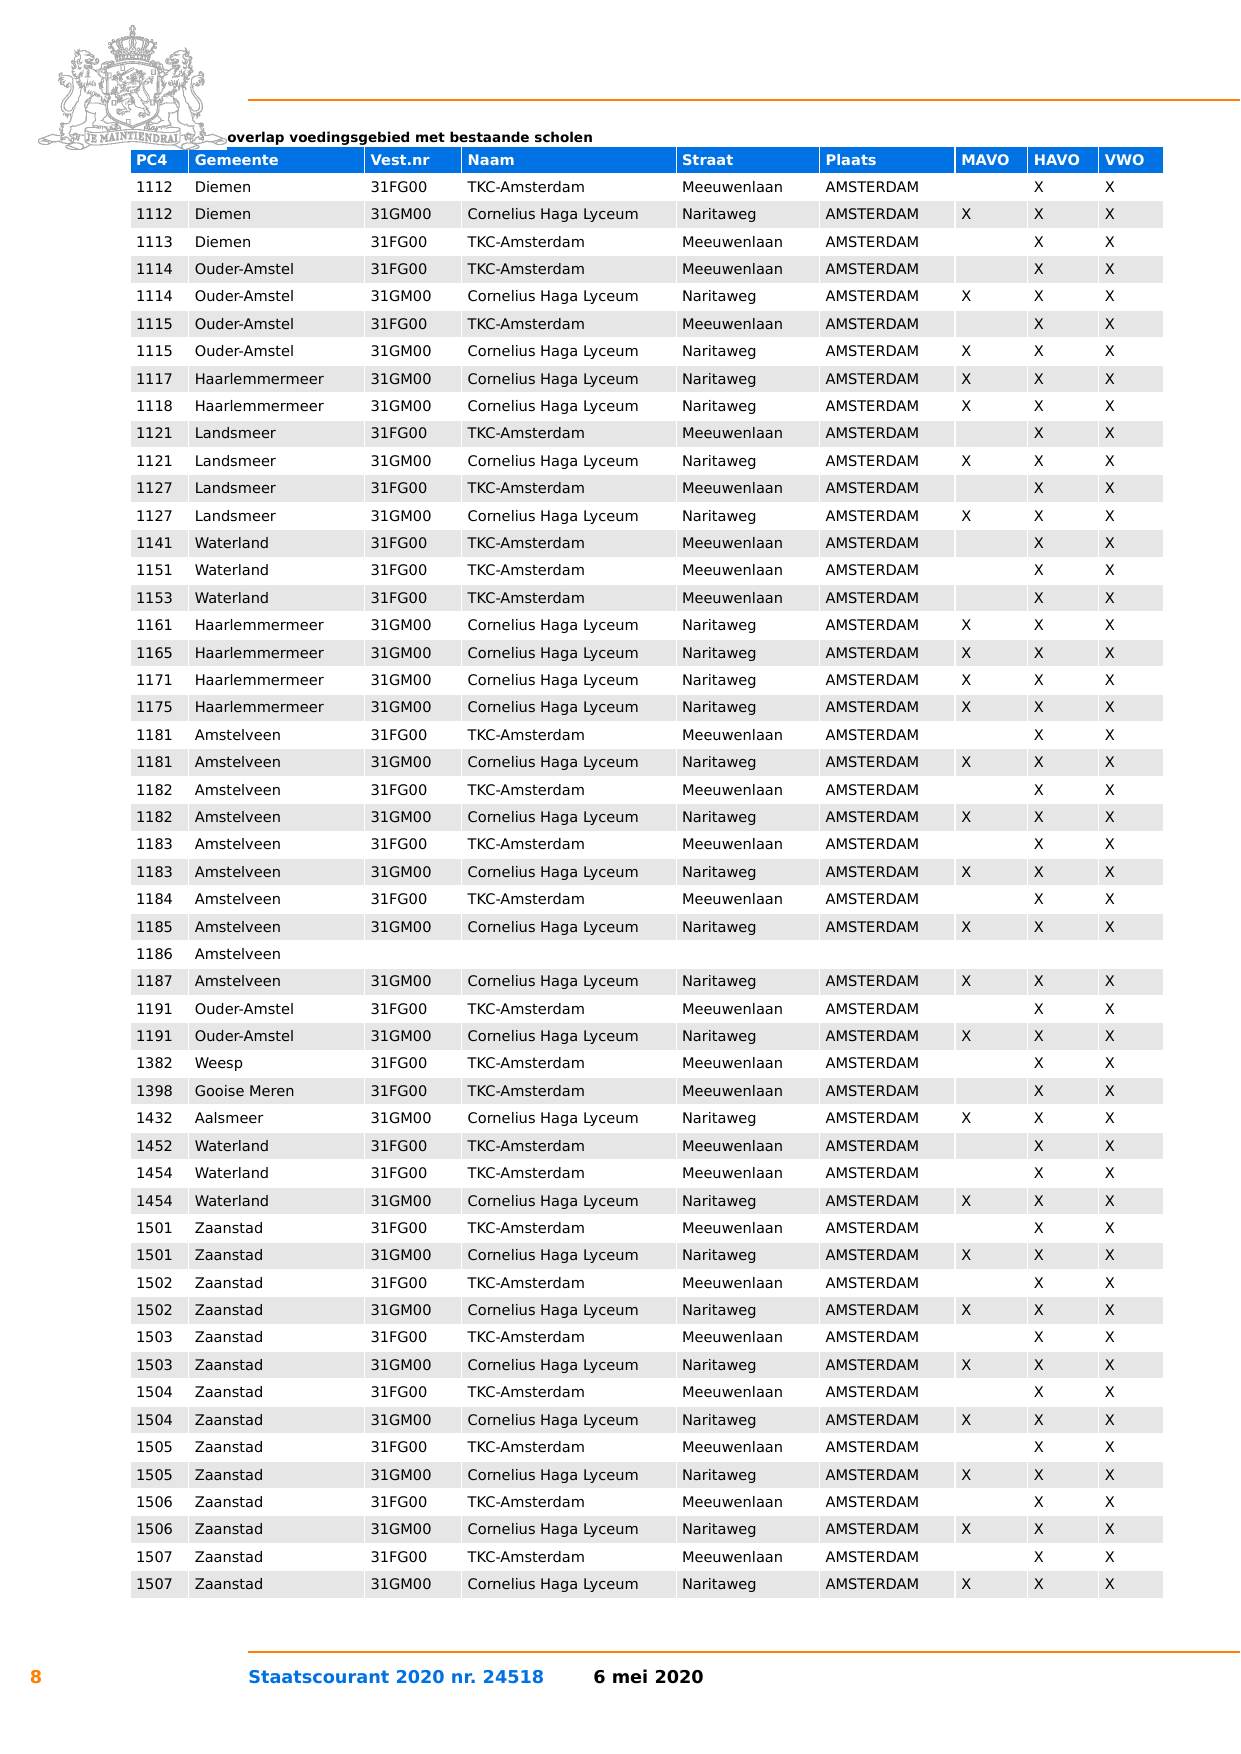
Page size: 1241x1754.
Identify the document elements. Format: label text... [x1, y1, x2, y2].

table_cell AMSTERDAM [820, 339, 954, 365]
table_cell X [1099, 996, 1163, 1022]
table_cell X [956, 640, 1027, 666]
table_cell X [1099, 1571, 1163, 1598]
table_cell 1171 [131, 667, 188, 693]
table_cell X [1028, 859, 1098, 885]
table_cell Landsmeer [189, 421, 364, 447]
table_cell TKC-Amsterdam [462, 996, 676, 1022]
table_cell TKC-Amsterdam [462, 174, 676, 200]
table_cell 31FG00 [365, 558, 461, 584]
table_cell 31FG00 [365, 530, 461, 557]
table_cell X [956, 1106, 1027, 1132]
table_cell Cornelius Haga Lyceum [462, 1571, 676, 1598]
table_cell Meeuwenlaan [677, 1325, 819, 1351]
table_cell AMSTERDAM [820, 1380, 954, 1406]
table_cell 31FG00 [365, 1051, 461, 1077]
table_cell X [1028, 1325, 1098, 1351]
table_cell X [1028, 1380, 1098, 1406]
table_cell Zaanstad [189, 1215, 364, 1241]
table_cell Naritaweg [677, 503, 819, 529]
table_cell Meeuwenlaan [677, 722, 819, 748]
table_cell 1121 [131, 421, 188, 447]
table_cell X [1099, 695, 1163, 721]
table_cell TKC-Amsterdam [462, 530, 676, 557]
table_cell AMSTERDAM [820, 229, 954, 255]
table_cell 1115 [131, 311, 188, 337]
table_cell X [1028, 229, 1098, 255]
table_cell X [1028, 256, 1098, 283]
table_cell 31FG00 [365, 886, 461, 913]
table_cell AMSTERDAM [820, 640, 954, 666]
table_cell [956, 558, 1027, 584]
table_cell Landsmeer [189, 503, 364, 529]
table_cell 1398 [131, 1078, 188, 1104]
table_cell AMSTERDAM [820, 256, 954, 283]
table_cell [956, 1544, 1027, 1570]
table_cell Haarlemmermeer [189, 640, 364, 666]
table_cell Cornelius Haga Lyceum [462, 859, 676, 885]
table_cell 1182 [131, 804, 188, 831]
table_cell Meeuwenlaan [677, 1215, 819, 1241]
table_cell X [956, 393, 1027, 419]
table_cell AMSTERDAM [820, 1078, 954, 1104]
table_cell Naritaweg [677, 667, 819, 693]
table_cell 31FG00 [365, 996, 461, 1022]
table_cell X [1099, 640, 1163, 666]
table_cell Naritaweg [677, 613, 819, 639]
table_cell 31FG00 [365, 1133, 461, 1159]
table_cell X [1099, 1380, 1163, 1406]
table_cell Meeuwenlaan [677, 311, 819, 337]
table_cell 31GM00 [365, 1352, 461, 1378]
table_cell Cornelius Haga Lyceum [462, 366, 676, 392]
table_cell X [956, 613, 1027, 639]
table_cell X [1099, 1133, 1163, 1159]
table_cell X [956, 1352, 1027, 1378]
table_cell TKC-Amsterdam [462, 558, 676, 584]
table_cell 31FG00 [365, 1434, 461, 1461]
table_cell X [1099, 475, 1163, 502]
table_cell 31FG00 [365, 421, 461, 447]
table_cell Meeuwenlaan [677, 585, 819, 611]
table_cell Meeuwenlaan [677, 229, 819, 255]
table_cell Meeuwenlaan [677, 777, 819, 803]
table_cell Cornelius Haga Lyceum [462, 749, 676, 776]
table_cell Ouder-Amstel [189, 339, 364, 365]
table_cell X [1028, 640, 1098, 666]
table_cell AMSTERDAM [820, 585, 954, 611]
table_cell 31GM00 [365, 640, 461, 666]
table_cell X [1028, 832, 1098, 858]
table_cell 1506 [131, 1516, 188, 1543]
table_cell X [1099, 914, 1163, 940]
table_cell 1182 [131, 777, 188, 803]
table_cell Cornelius Haga Lyceum [462, 1106, 676, 1132]
table_cell X [1028, 366, 1098, 392]
table_cell Cornelius Haga Lyceum [462, 448, 676, 474]
table_cell Meeuwenlaan [677, 558, 819, 584]
table_cell TKC-Amsterdam [462, 832, 676, 858]
table_cell X [956, 339, 1027, 365]
table_cell VWO [1099, 147, 1163, 173]
table_cell X [956, 284, 1027, 310]
table_cell Meeuwenlaan [677, 1270, 819, 1296]
table_cell Naritaweg [677, 695, 819, 721]
table_cell AMSTERDAM [820, 832, 954, 858]
table_cell Gooise Meren [189, 1078, 364, 1104]
table_cell Naritaweg [677, 914, 819, 940]
table_cell X [956, 1462, 1027, 1488]
table_cell X [1028, 1434, 1098, 1461]
table_cell 1181 [131, 749, 188, 776]
table_cell X [1028, 1489, 1098, 1515]
table_cell Zaanstad [189, 1297, 364, 1324]
table_cell 1183 [131, 859, 188, 885]
table_cell X [1028, 1297, 1098, 1324]
table_cell Diemen [189, 201, 364, 228]
table_cell Zaanstad [189, 1270, 364, 1296]
table_cell Cornelius Haga Lyceum [462, 1297, 676, 1324]
table_cell [956, 1325, 1027, 1351]
table_cell Naritaweg [677, 1516, 819, 1543]
table_cell AMSTERDAM [820, 1462, 954, 1488]
table_cell Naritaweg [677, 804, 819, 831]
table_cell X [1028, 1516, 1098, 1543]
table_cell 31GM00 [365, 667, 461, 693]
table_cell [956, 777, 1027, 803]
table_cell 31FG00 [365, 777, 461, 803]
table_cell Naritaweg [677, 859, 819, 885]
table_cell X [956, 667, 1027, 693]
table_cell Straat [677, 147, 819, 173]
table_cell [956, 832, 1027, 858]
table_cell 31FG00 [365, 1215, 461, 1241]
table_cell TKC-Amsterdam [462, 722, 676, 748]
table_cell Meeuwenlaan [677, 832, 819, 858]
table_cell AMSTERDAM [820, 1051, 954, 1077]
table_cell TKC-Amsterdam [462, 1078, 676, 1104]
table_cell X [956, 366, 1027, 392]
table_cell Naritaweg [677, 366, 819, 392]
table_cell X [1099, 749, 1163, 776]
table_cell AMSTERDAM [820, 1407, 954, 1433]
table_cell Cornelius Haga Lyceum [462, 284, 676, 310]
table_cell 1432 [131, 1106, 188, 1132]
table_cell Meeuwenlaan [677, 1051, 819, 1077]
table_cell TKC-Amsterdam [462, 475, 676, 502]
table_cell Naritaweg [677, 284, 819, 310]
table_cell X [1028, 1462, 1098, 1488]
table_cell 31GM00 [365, 393, 461, 419]
table_cell AMSTERDAM [820, 859, 954, 885]
table_cell 31FG00 [365, 1270, 461, 1296]
table_cell X [1028, 1215, 1098, 1241]
table_cell Cornelius Haga Lyceum [462, 1023, 676, 1050]
table_cell Zaanstad [189, 1243, 364, 1269]
table_cell X [1099, 448, 1163, 474]
table_cell AMSTERDAM [820, 201, 954, 228]
table_cell 1506 [131, 1489, 188, 1515]
table_cell AMSTERDAM [820, 1489, 954, 1515]
table_cell X [1099, 256, 1163, 283]
table_cell Zaanstad [189, 1380, 364, 1406]
table_cell Cornelius Haga Lyceum [462, 969, 676, 995]
table_cell [956, 1078, 1027, 1104]
table_cell Cornelius Haga Lyceum [462, 1243, 676, 1269]
table_cell AMSTERDAM [820, 1297, 954, 1324]
table_cell [956, 1489, 1027, 1515]
table_cell X [956, 448, 1027, 474]
table_cell X [956, 1243, 1027, 1269]
table_cell X [1028, 749, 1098, 776]
table_cell [1099, 941, 1163, 967]
table_cell 1175 [131, 695, 188, 721]
table_cell Meeuwenlaan [677, 1434, 819, 1461]
table_cell 1504 [131, 1407, 188, 1433]
table_cell 31FG00 [365, 1325, 461, 1351]
table_cell TKC-Amsterdam [462, 886, 676, 913]
table_cell AMSTERDAM [820, 1325, 954, 1351]
table_cell X [1028, 1160, 1098, 1187]
table_cell AMSTERDAM [820, 722, 954, 748]
table_cell AMSTERDAM [820, 1434, 954, 1461]
table_cell [677, 941, 819, 967]
table_cell X [1099, 722, 1163, 748]
table_cell MAVO [956, 147, 1027, 173]
table_cell [956, 1160, 1027, 1187]
table_cell 31GM00 [365, 1462, 461, 1488]
table_cell 1504 [131, 1380, 188, 1406]
table_cell X [1028, 421, 1098, 447]
table_cell 31GM00 [365, 1188, 461, 1214]
table_cell 1114 [131, 284, 188, 310]
table_cell 31FG00 [365, 475, 461, 502]
table_cell Cornelius Haga Lyceum [462, 1516, 676, 1543]
table_cell Naam [462, 147, 676, 173]
table_cell Haarlemmermeer [189, 366, 364, 392]
table_cell Zaanstad [189, 1571, 364, 1598]
table_cell 31GM00 [365, 1407, 461, 1433]
table_cell Naritaweg [677, 1462, 819, 1488]
table_cell Waterland [189, 530, 364, 557]
table_cell 31GM00 [365, 1106, 461, 1132]
table_cell 1454 [131, 1188, 188, 1214]
table_header overlap voedingsgebied met bestaande scholen [227, 130, 1163, 146]
table_cell Zaanstad [189, 1489, 364, 1515]
table_cell X [1028, 284, 1098, 310]
table_cell Amstelveen [189, 886, 364, 913]
table_cell Meeuwenlaan [677, 421, 819, 447]
table_cell Vest.nr [365, 147, 461, 173]
table_cell X [1028, 174, 1098, 200]
table_cell 1501 [131, 1243, 188, 1269]
table_cell TKC-Amsterdam [462, 1215, 676, 1241]
table_cell AMSTERDAM [820, 969, 954, 995]
table_cell 1153 [131, 585, 188, 611]
table_cell TKC-Amsterdam [462, 421, 676, 447]
table_cell Cornelius Haga Lyceum [462, 339, 676, 365]
table_cell X [1099, 777, 1163, 803]
table_cell X [1028, 558, 1098, 584]
table_cell 1503 [131, 1325, 188, 1351]
table_cell X [1099, 1051, 1163, 1077]
table_cell X [1099, 1078, 1163, 1104]
table_cell X [1099, 284, 1163, 310]
table_cell Weesp [189, 1051, 364, 1077]
table_cell X [1099, 421, 1163, 447]
table_cell TKC-Amsterdam [462, 1325, 676, 1351]
table_cell HAVO [1028, 147, 1098, 173]
table_cell X [1099, 1352, 1163, 1378]
table_cell AMSTERDAM [820, 1516, 954, 1543]
table_cell TKC-Amsterdam [462, 1544, 676, 1570]
table_cell [956, 1051, 1027, 1077]
table_cell 1185 [131, 914, 188, 940]
table_cell X [1099, 1160, 1163, 1187]
table_cell [956, 1215, 1027, 1241]
table_cell X [1099, 503, 1163, 529]
table_cell AMSTERDAM [820, 284, 954, 310]
table_cell X [1099, 393, 1163, 419]
table_cell X [956, 1297, 1027, 1324]
table_cell AMSTERDAM [820, 1188, 954, 1214]
table_cell Cornelius Haga Lyceum [462, 667, 676, 693]
table_cell Cornelius Haga Lyceum [462, 1462, 676, 1488]
table_cell Meeuwenlaan [677, 996, 819, 1022]
table_cell AMSTERDAM [820, 503, 954, 529]
table_cell X [1099, 1106, 1163, 1132]
table_cell X [1028, 448, 1098, 474]
table_cell X [1028, 1270, 1098, 1296]
table_cell Cornelius Haga Lyceum [462, 640, 676, 666]
table_cell Naritaweg [677, 393, 819, 419]
table_cell [365, 941, 461, 967]
table_cell [956, 174, 1027, 200]
table_cell Ouder-Amstel [189, 1023, 364, 1050]
table_cell X [1099, 1462, 1163, 1488]
table_cell 1183 [131, 832, 188, 858]
table_cell Zaanstad [189, 1544, 364, 1570]
table_cell 31GM00 [365, 339, 461, 365]
table_cell 31GM00 [365, 804, 461, 831]
table_cell Naritaweg [677, 448, 819, 474]
table_cell Meeuwenlaan [677, 1078, 819, 1104]
table_cell Waterland [189, 1133, 364, 1159]
table_cell 31FG00 [365, 832, 461, 858]
table_cell AMSTERDAM [820, 475, 954, 502]
table_cell Naritaweg [677, 1297, 819, 1324]
table_cell X [956, 859, 1027, 885]
table_cell 1184 [131, 886, 188, 913]
table_cell X [1028, 1023, 1098, 1050]
table_cell Haarlemmermeer [189, 613, 364, 639]
table_cell AMSTERDAM [820, 914, 954, 940]
table_cell Haarlemmermeer [189, 695, 364, 721]
table_cell 1507 [131, 1571, 188, 1598]
table_cell X [1099, 558, 1163, 584]
table_cell 1191 [131, 996, 188, 1022]
table_cell Waterland [189, 1160, 364, 1187]
table_cell 31FG00 [365, 1160, 461, 1187]
table_cell Meeuwenlaan [677, 1544, 819, 1570]
table_cell AMSTERDAM [820, 886, 954, 913]
table_cell 1165 [131, 640, 188, 666]
table_cell Diemen [189, 229, 364, 255]
table_cell X [1028, 886, 1098, 913]
table_cell X [956, 1023, 1027, 1050]
table_cell X [1099, 585, 1163, 611]
table_cell X [1028, 1078, 1098, 1104]
table_cell Naritaweg [677, 1243, 819, 1269]
table_cell X [1099, 1023, 1163, 1050]
table_cell Amstelveen [189, 969, 364, 995]
table_cell 31GM00 [365, 1571, 461, 1598]
table_cell X [956, 503, 1027, 529]
table_cell AMSTERDAM [820, 174, 954, 200]
table_cell 1117 [131, 366, 188, 392]
table_cell Naritaweg [677, 749, 819, 776]
table_cell AMSTERDAM [820, 1270, 954, 1296]
table_cell 1382 [131, 1051, 188, 1077]
table_cell AMSTERDAM [820, 996, 954, 1022]
table_cell [956, 229, 1027, 255]
table_cell Landsmeer [189, 475, 364, 502]
table_cell X [956, 969, 1027, 995]
table_cell X [1099, 201, 1163, 228]
table_cell Cornelius Haga Lyceum [462, 393, 676, 419]
table_cell X [1099, 804, 1163, 831]
table_cell [956, 722, 1027, 748]
table_cell X [1028, 695, 1098, 721]
table_cell TKC-Amsterdam [462, 1160, 676, 1187]
table_cell X [956, 695, 1027, 721]
table_cell 1121 [131, 448, 188, 474]
table_cell Meeuwenlaan [677, 886, 819, 913]
table_cell Amstelveen [189, 832, 364, 858]
table_cell 31GM00 [365, 749, 461, 776]
table_cell X [956, 804, 1027, 831]
table_cell 1127 [131, 503, 188, 529]
table_cell 1454 [131, 1160, 188, 1187]
table_cell AMSTERDAM [820, 530, 954, 557]
table_cell 31GM00 [365, 859, 461, 885]
table_cell X [956, 1188, 1027, 1214]
table_cell Amstelveen [189, 804, 364, 831]
table_cell AMSTERDAM [820, 1106, 954, 1132]
table_cell TKC-Amsterdam [462, 229, 676, 255]
table_cell Zaanstad [189, 1407, 364, 1433]
table_cell X [1099, 1243, 1163, 1269]
table_cell 1118 [131, 393, 188, 419]
table_cell 31GM00 [365, 448, 461, 474]
table_cell X [1028, 996, 1098, 1022]
table_cell [956, 941, 1027, 967]
table_cell TKC-Amsterdam [462, 585, 676, 611]
table_cell 1127 [131, 475, 188, 502]
table_cell Amstelveen [189, 941, 364, 967]
table_cell Naritaweg [677, 1407, 819, 1433]
table_cell 31FG00 [365, 1078, 461, 1104]
table_cell AMSTERDAM [820, 393, 954, 419]
table_cell [956, 475, 1027, 502]
table_cell 1112 [131, 201, 188, 228]
table_cell X [956, 1516, 1027, 1543]
table_cell X [1099, 1516, 1163, 1543]
table_cell X [1028, 530, 1098, 557]
table_cell Meeuwenlaan [677, 530, 819, 557]
table_cell X [1028, 201, 1098, 228]
table_cell X [1099, 1270, 1163, 1296]
table_cell 31GM00 [365, 613, 461, 639]
table_cell X [1028, 1243, 1098, 1269]
table_cell [956, 530, 1027, 557]
table_cell 1114 [131, 256, 188, 283]
table_cell Cornelius Haga Lyceum [462, 914, 676, 940]
table_cell Naritaweg [677, 339, 819, 365]
table_cell TKC-Amsterdam [462, 1380, 676, 1406]
table_cell 1112 [131, 174, 188, 200]
table_cell TKC-Amsterdam [462, 311, 676, 337]
table_cell 1191 [131, 1023, 188, 1050]
table_cell TKC-Amsterdam [462, 777, 676, 803]
table_cell PC4 [131, 150, 188, 173]
table_cell 31GM00 [365, 695, 461, 721]
table_cell X [1099, 1489, 1163, 1515]
table_cell Naritaweg [677, 640, 819, 666]
table_cell Naritaweg [677, 1106, 819, 1132]
table_cell AMSTERDAM [820, 695, 954, 721]
table_cell 31GM00 [365, 366, 461, 392]
table_cell 1113 [131, 229, 188, 255]
table_cell Ouder-Amstel [189, 256, 364, 283]
table_cell 31FG00 [365, 585, 461, 611]
table_cell 31GM00 [365, 201, 461, 228]
table_cell [956, 1380, 1027, 1406]
table_cell 1503 [131, 1352, 188, 1378]
table_cell Meeuwenlaan [677, 1160, 819, 1187]
table_cell [956, 311, 1027, 337]
table_cell 31FG00 [365, 174, 461, 200]
table_cell Amstelveen [189, 749, 364, 776]
table_cell X [1028, 1544, 1098, 1570]
table_cell AMSTERDAM [820, 1215, 954, 1241]
table_cell X [1099, 1297, 1163, 1324]
table_cell X [1028, 722, 1098, 748]
table_cell X [956, 1407, 1027, 1433]
table_cell 1502 [131, 1270, 188, 1296]
table_cell AMSTERDAM [820, 448, 954, 474]
table_cell 1141 [131, 530, 188, 557]
table_cell AMSTERDAM [820, 613, 954, 639]
table_cell 31FG00 [365, 256, 461, 283]
table_cell AMSTERDAM [820, 421, 954, 447]
table_cell X [1028, 777, 1098, 803]
table_cell Naritaweg [677, 1023, 819, 1050]
table_cell Amstelveen [189, 722, 364, 748]
table_cell Cornelius Haga Lyceum [462, 1407, 676, 1433]
table_cell 31GM00 [365, 1516, 461, 1543]
table_cell TKC-Amsterdam [462, 1051, 676, 1077]
table_cell Amstelveen [189, 777, 364, 803]
table_cell Amstelveen [189, 859, 364, 885]
table_cell Meeuwenlaan [677, 1489, 819, 1515]
table_cell AMSTERDAM [820, 777, 954, 803]
table_cell X [1028, 1571, 1098, 1598]
table_cell X [1099, 530, 1163, 557]
table_cell Diemen [189, 174, 364, 200]
table_cell 1187 [131, 969, 188, 995]
table_cell 31FG00 [365, 1380, 461, 1406]
table_cell TKC-Amsterdam [462, 1270, 676, 1296]
table_cell [956, 585, 1027, 611]
table_cell X [1028, 613, 1098, 639]
table_cell 1161 [131, 613, 188, 639]
table_cell [462, 941, 676, 967]
table_cell Zaanstad [189, 1462, 364, 1488]
table_cell TKC-Amsterdam [462, 1489, 676, 1515]
table_cell [956, 421, 1027, 447]
table_cell Cornelius Haga Lyceum [462, 695, 676, 721]
picture [38, 25, 227, 150]
table_cell 1115 [131, 339, 188, 365]
table_cell [956, 1270, 1027, 1296]
table_cell Plaats [820, 147, 954, 173]
table_cell Aalsmeer [189, 1106, 364, 1132]
table_cell Gemeente [189, 147, 364, 173]
table_cell AMSTERDAM [820, 1133, 954, 1159]
table_cell Haarlemmermeer [189, 393, 364, 419]
table_cell Zaanstad [189, 1352, 364, 1378]
table_cell X [1099, 1188, 1163, 1214]
table_cell Naritaweg [677, 201, 819, 228]
table_cell X [1099, 613, 1163, 639]
table_cell X [1099, 339, 1163, 365]
table_cell Ouder-Amstel [189, 996, 364, 1022]
table_cell Ouder-Amstel [189, 284, 364, 310]
table_cell X [1028, 339, 1098, 365]
table_cell X [1099, 366, 1163, 392]
table_cell TKC-Amsterdam [462, 256, 676, 283]
table_cell Zaanstad [189, 1516, 364, 1543]
table_cell X [1028, 1188, 1098, 1214]
table_cell Meeuwenlaan [677, 256, 819, 283]
table_cell AMSTERDAM [820, 1571, 954, 1598]
table_cell 31GM00 [365, 503, 461, 529]
table_cell Meeuwenlaan [677, 1380, 819, 1406]
table_cell Naritaweg [677, 1352, 819, 1378]
table_cell 1501 [131, 1215, 188, 1241]
table_cell 31FG00 [365, 1489, 461, 1515]
table_cell 1181 [131, 722, 188, 748]
table_cell X [956, 749, 1027, 776]
table_cell AMSTERDAM [820, 1160, 954, 1187]
table_cell X [1099, 969, 1163, 995]
table_cell X [1099, 174, 1163, 200]
table_cell [820, 941, 954, 967]
table_cell Naritaweg [677, 969, 819, 995]
table_cell X [1028, 475, 1098, 502]
table_cell X [1099, 832, 1163, 858]
table_cell Cornelius Haga Lyceum [462, 804, 676, 831]
table_cell 1452 [131, 1133, 188, 1159]
table_cell Zaanstad [189, 1325, 364, 1351]
table_cell 31GM00 [365, 284, 461, 310]
table_cell X [1099, 667, 1163, 693]
table_cell X [1028, 1407, 1098, 1433]
table_cell Ouder-Amstel [189, 311, 364, 337]
table_cell Haarlemmermeer [189, 667, 364, 693]
table_cell X [956, 201, 1027, 228]
table_cell X [1099, 311, 1163, 337]
table_cell AMSTERDAM [820, 311, 954, 337]
table_cell Waterland [189, 558, 364, 584]
table_cell AMSTERDAM [820, 1023, 954, 1050]
table_cell AMSTERDAM [820, 558, 954, 584]
table_cell 31GM00 [365, 1297, 461, 1324]
table_cell Cornelius Haga Lyceum [462, 201, 676, 228]
table_cell X [1099, 229, 1163, 255]
table_cell 31FG00 [365, 722, 461, 748]
table_cell X [956, 914, 1027, 940]
table_cell X [1028, 585, 1098, 611]
table_cell X [1028, 1051, 1098, 1077]
table_cell 31GM00 [365, 1243, 461, 1269]
table_cell Waterland [189, 1188, 364, 1214]
table_cell X [1028, 1106, 1098, 1132]
table_cell 31GM00 [365, 914, 461, 940]
table_cell [956, 1434, 1027, 1461]
table_cell X [1099, 859, 1163, 885]
table_cell X [1028, 969, 1098, 995]
table_cell Landsmeer [189, 448, 364, 474]
table_cell X [1028, 1352, 1098, 1378]
table_cell AMSTERDAM [820, 749, 954, 776]
table_cell Cornelius Haga Lyceum [462, 503, 676, 529]
table_cell [956, 886, 1027, 913]
table_cell Zaanstad [189, 1434, 364, 1461]
table_cell Waterland [189, 585, 364, 611]
table_cell [956, 1133, 1027, 1159]
table_cell 31GM00 [365, 969, 461, 995]
table_cell X [1028, 311, 1098, 337]
table_cell 31GM00 [365, 1023, 461, 1050]
table_cell TKC-Amsterdam [462, 1434, 676, 1461]
table_cell X [1028, 393, 1098, 419]
table_cell Naritaweg [677, 1571, 819, 1598]
table_cell [956, 256, 1027, 283]
table_cell X [1099, 1407, 1163, 1433]
table_cell X [1028, 1133, 1098, 1159]
table_cell AMSTERDAM [820, 1544, 954, 1570]
table_cell AMSTERDAM [820, 804, 954, 831]
table_cell X [1099, 1544, 1163, 1570]
table_cell X [956, 1571, 1027, 1598]
table_cell 1507 [131, 1544, 188, 1570]
table_cell AMSTERDAM [820, 1243, 954, 1269]
table_cell AMSTERDAM [820, 667, 954, 693]
table_cell AMSTERDAM [820, 366, 954, 392]
table_cell [956, 996, 1027, 1022]
table_cell X [1099, 1215, 1163, 1241]
table_cell 1505 [131, 1462, 188, 1488]
table_cell Naritaweg [677, 1188, 819, 1214]
table_cell 1151 [131, 558, 188, 584]
table_cell TKC-Amsterdam [462, 1133, 676, 1159]
table_cell Meeuwenlaan [677, 1133, 819, 1159]
table_cell X [1028, 804, 1098, 831]
table_cell Meeuwenlaan [677, 475, 819, 502]
table_cell X [1028, 667, 1098, 693]
table_cell 31FG00 [365, 311, 461, 337]
table_cell 1186 [131, 941, 188, 967]
table_cell Cornelius Haga Lyceum [462, 613, 676, 639]
table_cell Meeuwenlaan [677, 174, 819, 200]
table_cell [1028, 941, 1098, 967]
table_cell X [1099, 1325, 1163, 1351]
table_cell 31FG00 [365, 229, 461, 255]
table_cell X [1099, 1434, 1163, 1461]
table_cell 1505 [131, 1434, 188, 1461]
table_cell X [1028, 914, 1098, 940]
table_cell Cornelius Haga Lyceum [462, 1188, 676, 1214]
table_cell 31FG00 [365, 1544, 461, 1570]
table_cell Amstelveen [189, 914, 364, 940]
table_cell AMSTERDAM [820, 1352, 954, 1378]
table_cell 1502 [131, 1297, 188, 1324]
table_cell Cornelius Haga Lyceum [462, 1352, 676, 1378]
table_cell X [1028, 503, 1098, 529]
table_cell X [1099, 886, 1163, 913]
